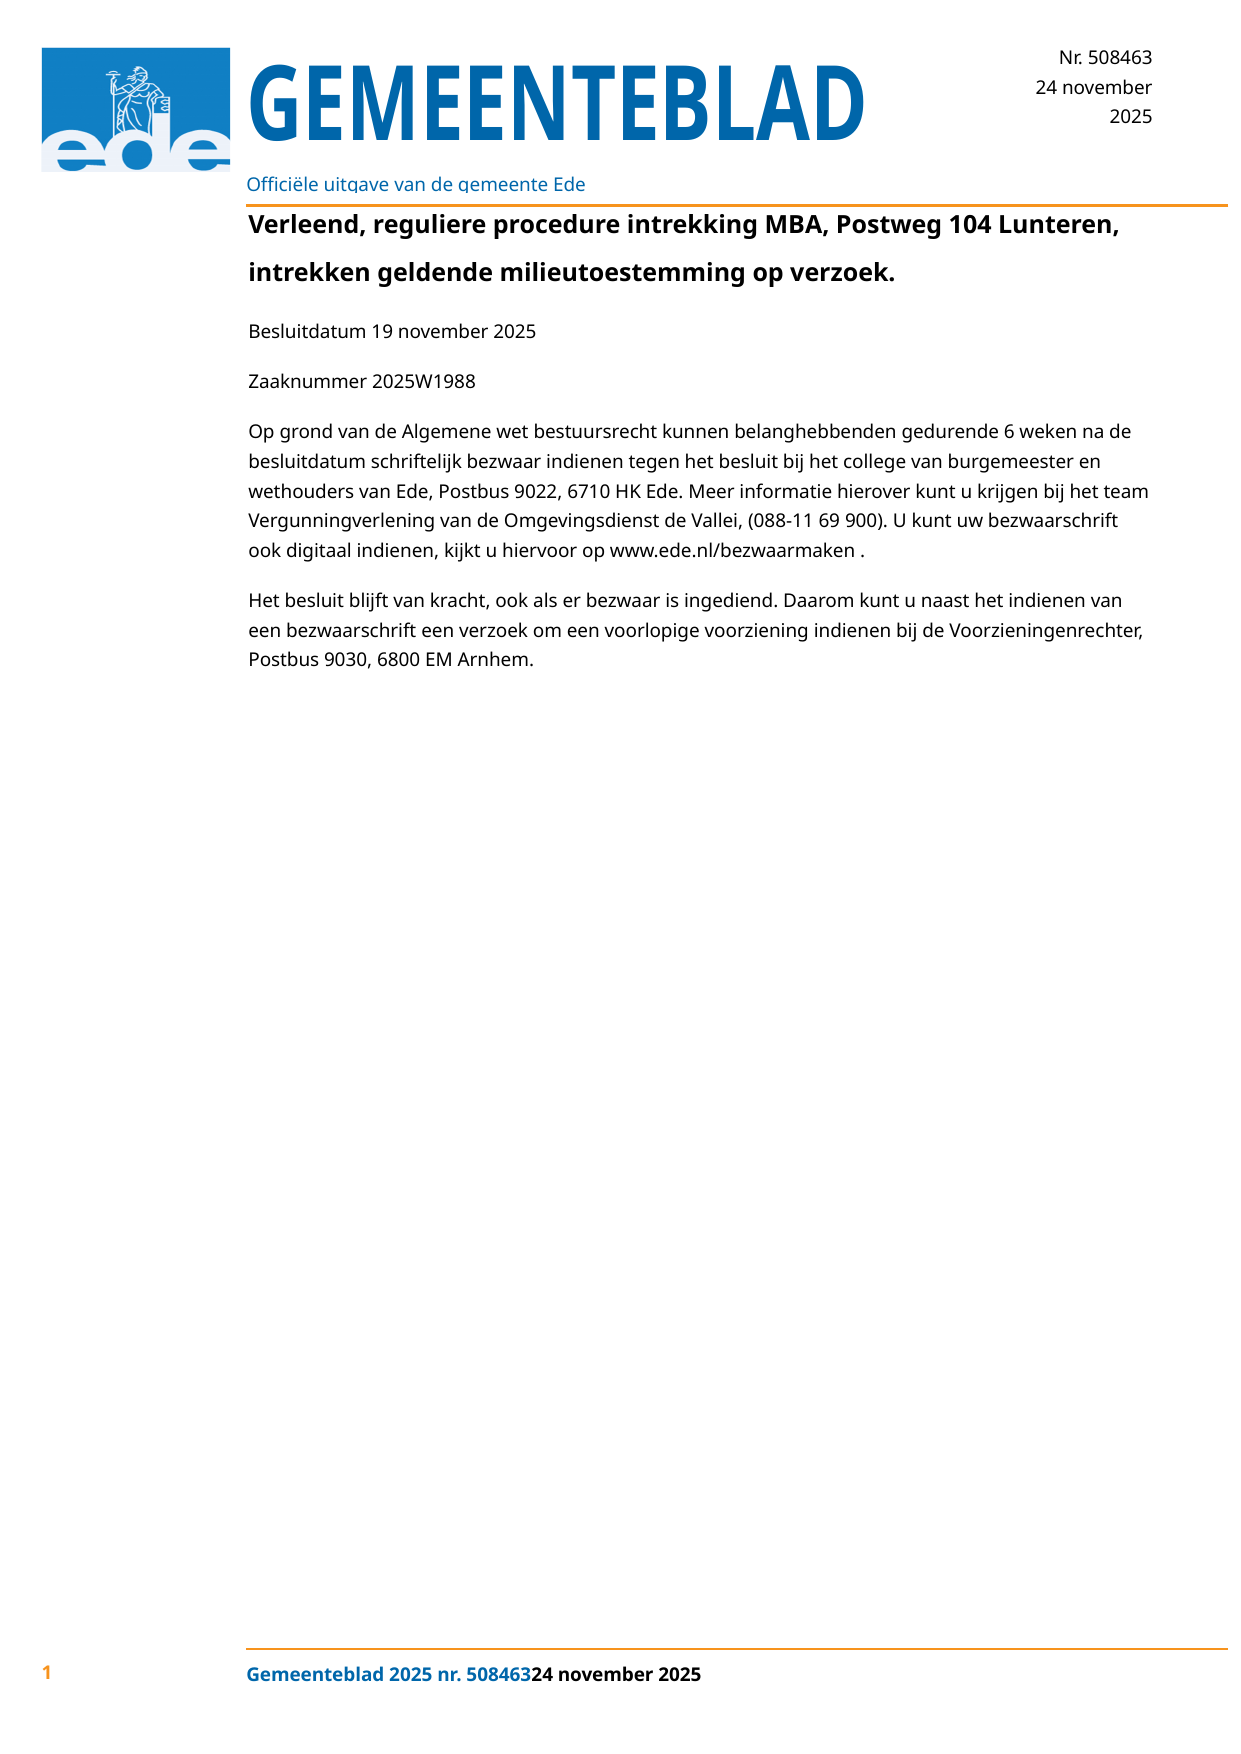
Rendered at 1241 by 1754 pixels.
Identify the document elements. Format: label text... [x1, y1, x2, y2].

picture [41, 47, 231, 172]
text Verleend, reguliere procedure intrekking MBA, Postweg 104 Lunteren, intrekken geldende milieutoestemming op verzoek. [248, 207, 1152, 288]
text Zaaknummer 2025W1988 [248, 368, 1152, 394]
text Op grond van de Algemene wet bestuursrecht kunnen belanghebbenden gedurende 6 weken na de besluitdatum schriftelijk bezwaar indienen tegen het besluit bij het college van burgemeester en wethouders van Ede, Postbus 9022, 6710 HK Ede. Meer informatie hierover kunt u krijgen bij het team Vergunningverlening van de Omgevingsdienst de Vallei, (088-11 69 900). U kunt uw bezwaarschrift ook digitaal indienen, kijkt u hiervoor op www.ede.nl/bezwaarmaken . [248, 419, 1152, 563]
text Besluitdatum 19 november 2025 [248, 318, 1152, 344]
text Het besluit blijft van kracht, ook als er bezwaar is ingediend. Daarom kunt u naast het indienen van een bezwaarschrift een verzoek om een voorlopige voorziening indienen bij de Voorzieningenrechter, Postbus 9030, 6800 EM Arnhem. [248, 587, 1152, 672]
